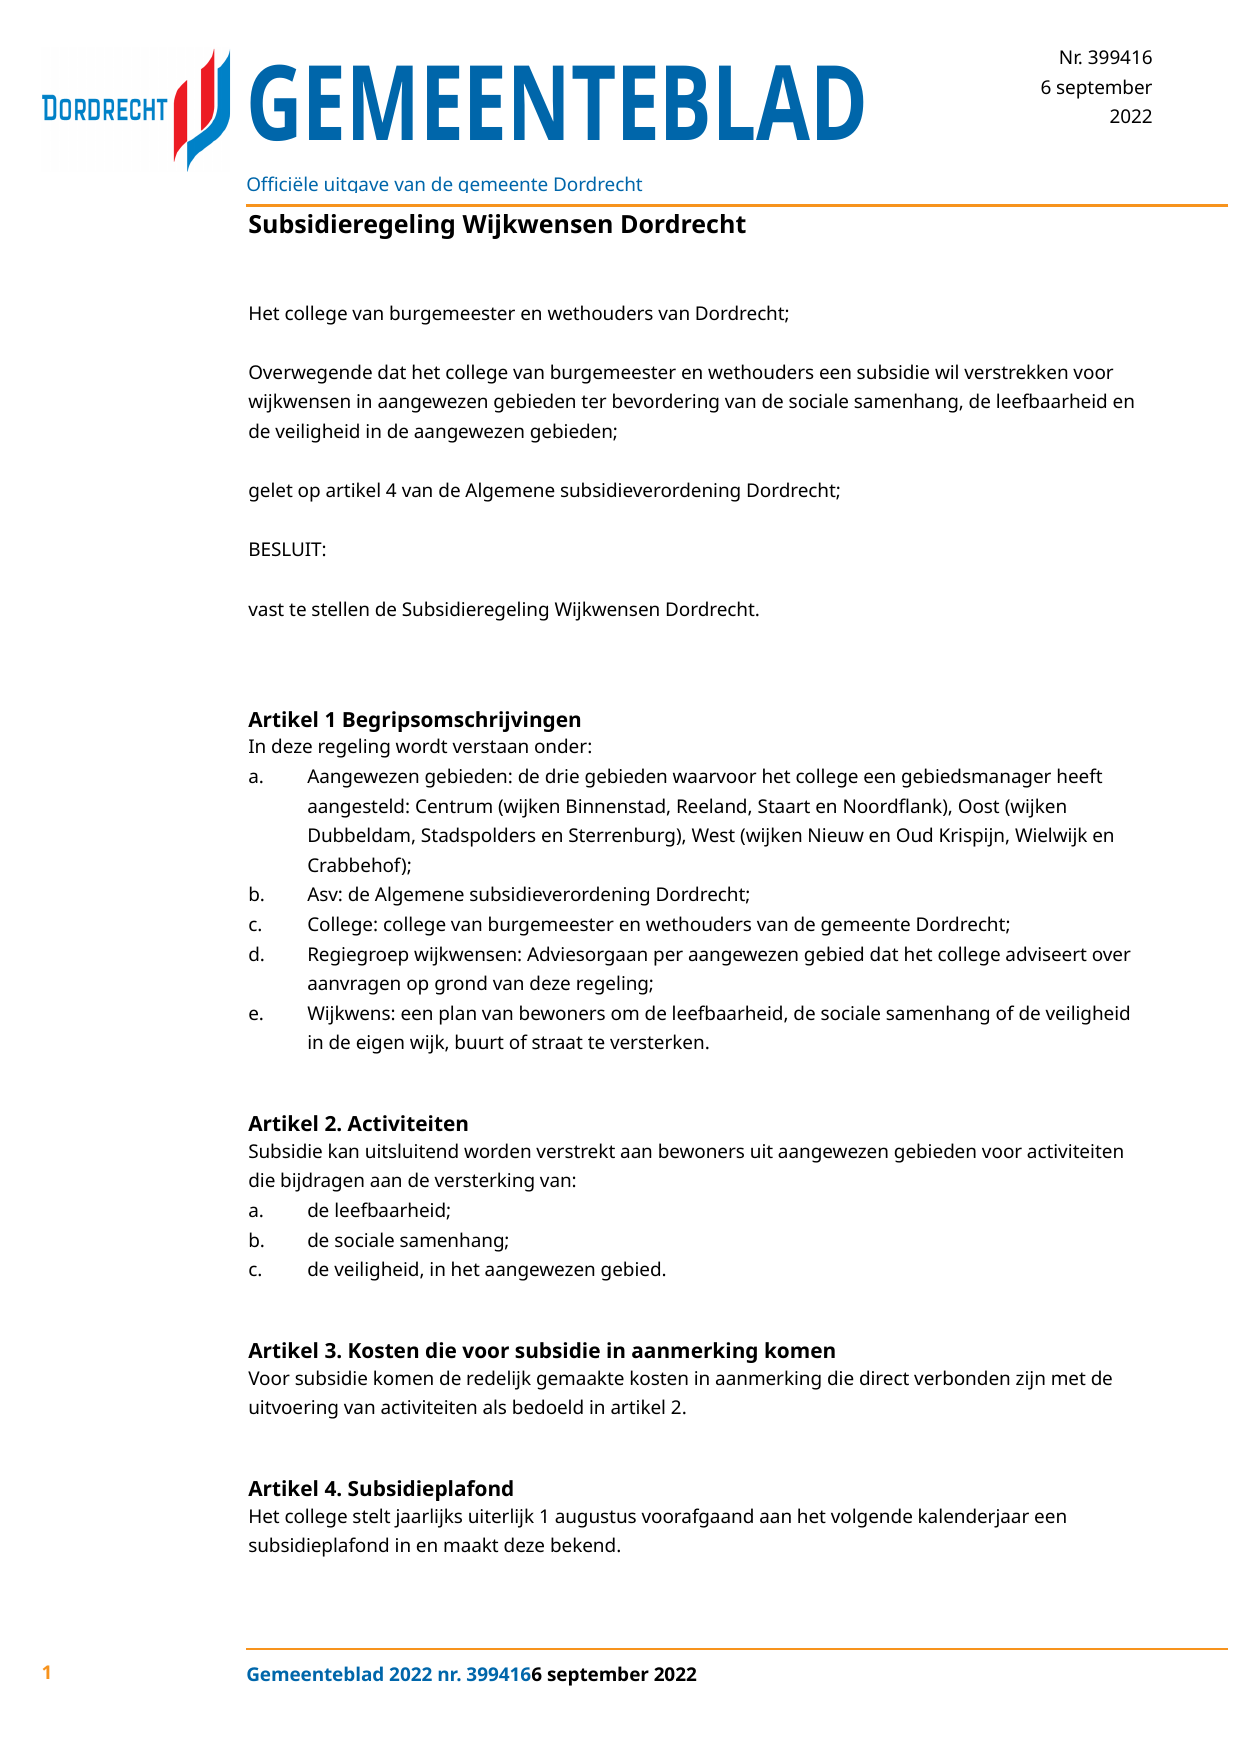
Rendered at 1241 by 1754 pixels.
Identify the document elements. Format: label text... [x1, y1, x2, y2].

list Wijkwens: een plan van bewoners om de leefbaarheid, de sociale samenhang of de veiligheid in de eigen wijk, buurt of straat te versterken. [248, 1000, 1152, 1055]
text Subsidie kan uitsluitend worden verstrekt aan bewoners uit aangewezen gebieden voor activiteiten die bijdragen aan de versterking van: [248, 1138, 1152, 1193]
text Artikel 1 Begripsomschrijvingen [248, 705, 1152, 734]
text Het college van burgemeester en wethouders van Dordrecht; [248, 300, 1152, 326]
text Het college stelt jaarlijks uiterlijk 1 augustus voorafgaand aan het volgende kalenderjaar een subsidieplafond in en maakt deze bekend. [248, 1503, 1152, 1558]
text BESLUIT: [248, 537, 1152, 562]
text Artikel 3. Kosten die voor subsidie in aanmerking komen [248, 1336, 1152, 1365]
text Voor subsidie komen de redelijk gemaakte kosten in aanmerking die direct verbonden zijn met de uitvoering van activiteiten als bedoeld in artikel 2. [248, 1365, 1152, 1420]
text Subsidieregeling Wijkwensen Dordrecht [248, 207, 1152, 241]
list Aangewezen gebieden: de drie gebieden waarvoor het college een gebiedsmanager heeft aangesteld: Centrum (wijken Binnenstad, Reeland, Staart en Noordflank), Oost (wijken Dubbeldam, Stadspolders en Sterrenburg), West (wijken Nieuw en Oud Krispijn, Wielwijk en Crabbehof); [248, 763, 1152, 878]
list Regiegroep wijkwensen: Adviesorgaan per aangewezen gebied dat het college adviseert over aanvragen op grond van deze regeling; [248, 941, 1152, 996]
list de leefbaarheid; [248, 1197, 1152, 1223]
text Artikel 2. Activiteiten [248, 1109, 1152, 1138]
text vast te stellen de Subsidieregeling Wijkwensen Dordrecht. [248, 596, 1152, 621]
list de veiligheid, in het aangewezen gebied. [248, 1256, 1152, 1282]
text In deze regeling wordt verstaan onder: [248, 734, 1152, 759]
text Overwegende dat het college van burgemeester en wethouders een subsidie wil verstrekken voor wijkwensen in aangewezen gebieden ter bevordering van de sociale samenhang, de leefbaarheid en de veiligheid in de aangewezen gebieden; [248, 359, 1152, 444]
list College: college van burgemeester en wethouders van de gemeente Dordrecht; [248, 911, 1152, 937]
text gelet op artikel 4 van de Algemene subsidieverordening Dordrecht; [248, 477, 1152, 503]
picture [41, 47, 231, 172]
list de sociale samenhang; [248, 1227, 1152, 1252]
list Asv: de Algemene subsidieverordening Dordrecht; [248, 882, 1152, 907]
text Artikel 4. Subsidieplafond [248, 1474, 1152, 1503]
